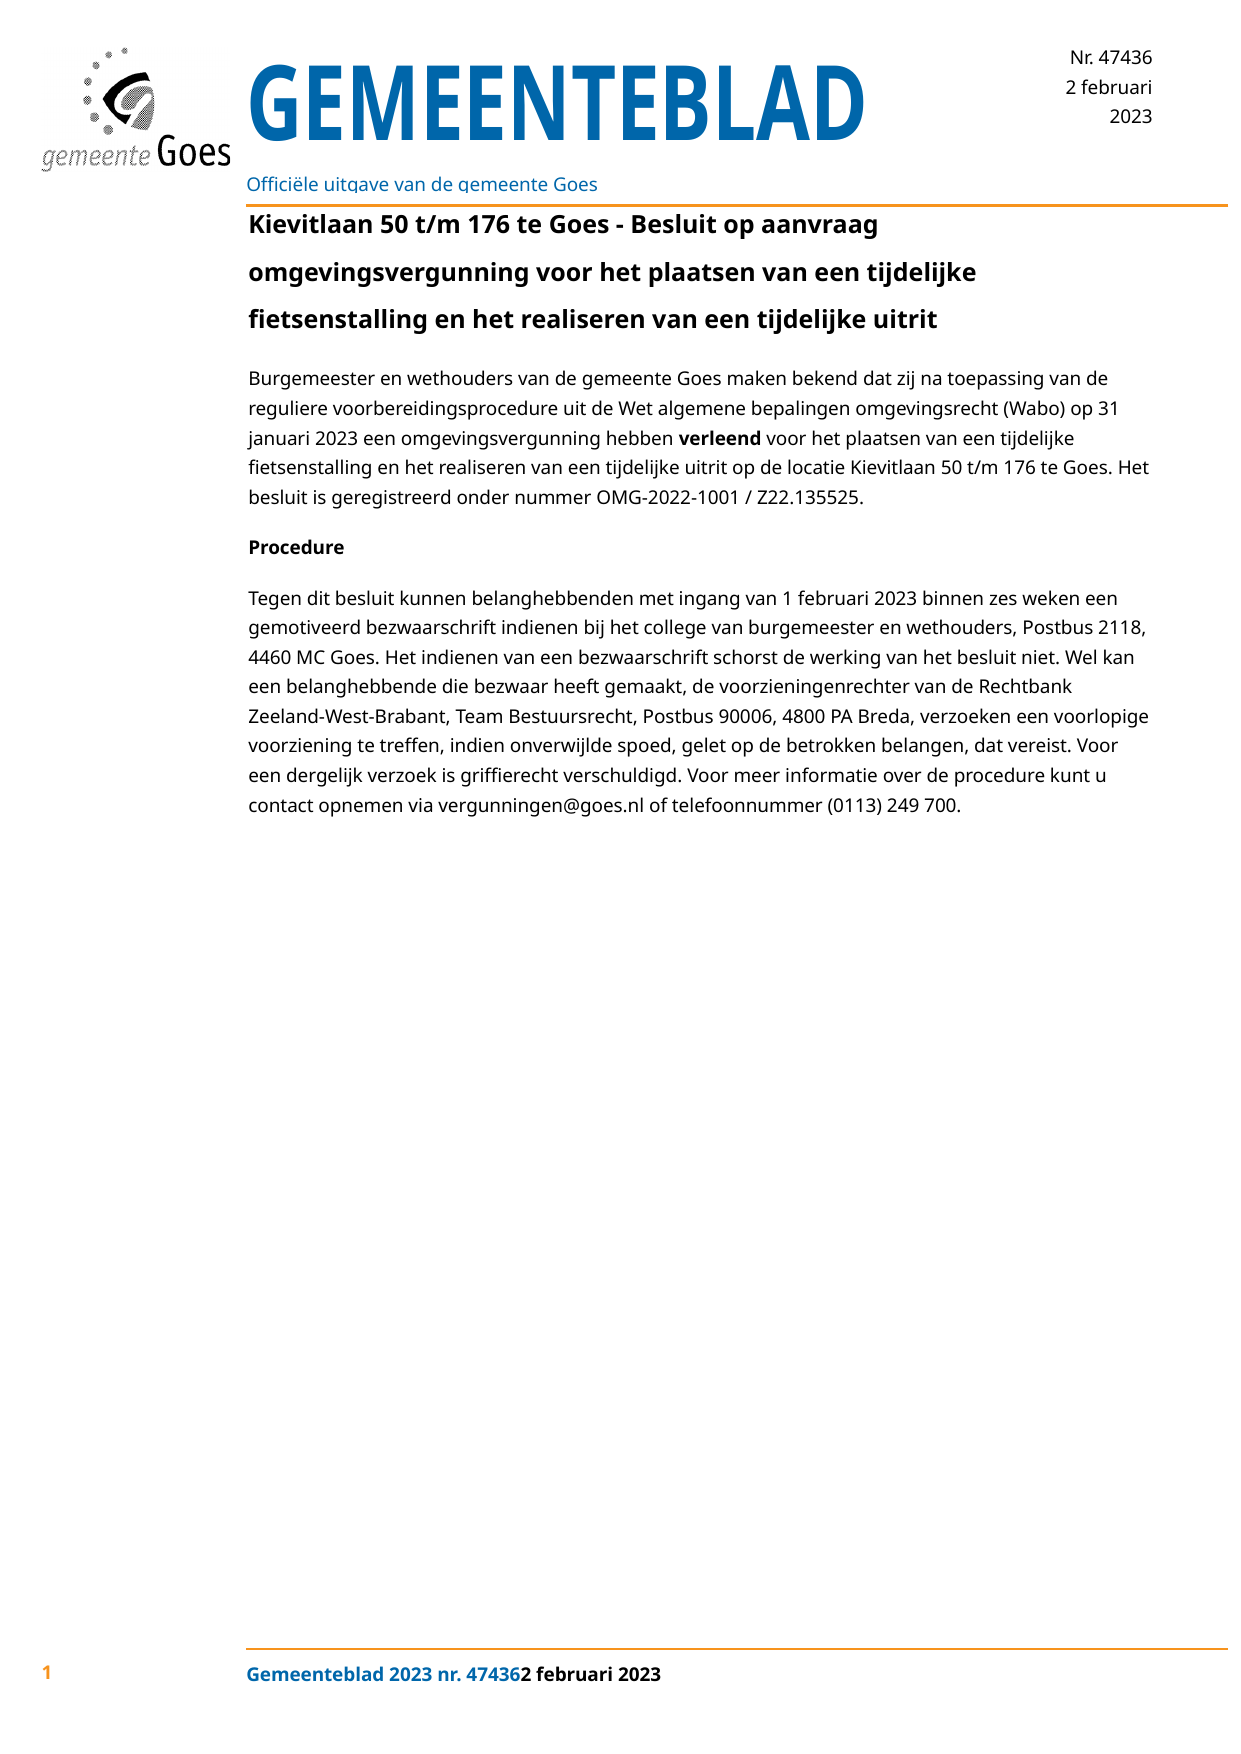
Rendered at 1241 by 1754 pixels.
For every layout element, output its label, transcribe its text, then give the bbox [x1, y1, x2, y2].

text Procedure [248, 534, 1152, 560]
text Tegen dit besluit kunnen belanghebbenden met ingang van 1 februari 2023 binnen zes weken een gemotiveerd bezwaarschrift indienen bij het college van burgemeester en wethouders, Postbus 2118, 4460 MC Goes. Het indienen van een bezwaarschrift schorst de werking van het besluit niet. Wel kan een belanghebbende die bezwaar heeft gemaakt, de voorzieningenrechter van de Rechtbank Zeeland-West-Brabant, Team Bestuursrecht, Postbus 90006, 4800 PA Breda, verzoeken een voorlopige voorziening te treffen, indien onverwijlde spoed, gelet op de betrokken belangen, dat vereist. Voor een dergelijk verzoek is griffierecht verschuldigd. Voor meer informatie over de procedure kunt u contact opnemen via vergunningen@goes.nl of telefoonnummer (0113) 249 700. [248, 585, 1152, 817]
text Kievitlaan 50 t/m 176 te Goes - Besluit op aanvraag omgevingsvergunning voor het plaatsen van een tijdelijke fietsenstalling en het realiseren van een tijdelijke uitrit [248, 207, 1152, 336]
picture [41, 47, 231, 172]
text Burgemeester en wethouders van de gemeente Goes maken bekend dat zij na toepassing van de reguliere voorbereidingsprocedure uit de Wet algemene bepalingen omgevingsrecht (Wabo) op 31 januari 2023 een omgevingsvergunning hebben verleend voor het plaatsen van een tijdelijke fietsenstalling en het realiseren van een tijdelijke uitrit op de locatie Kievitlaan 50 t/m 176 te Goes. Het besluit is geregistreerd onder nummer OMG-2022-1001 / Z22.135525. [248, 366, 1152, 509]
